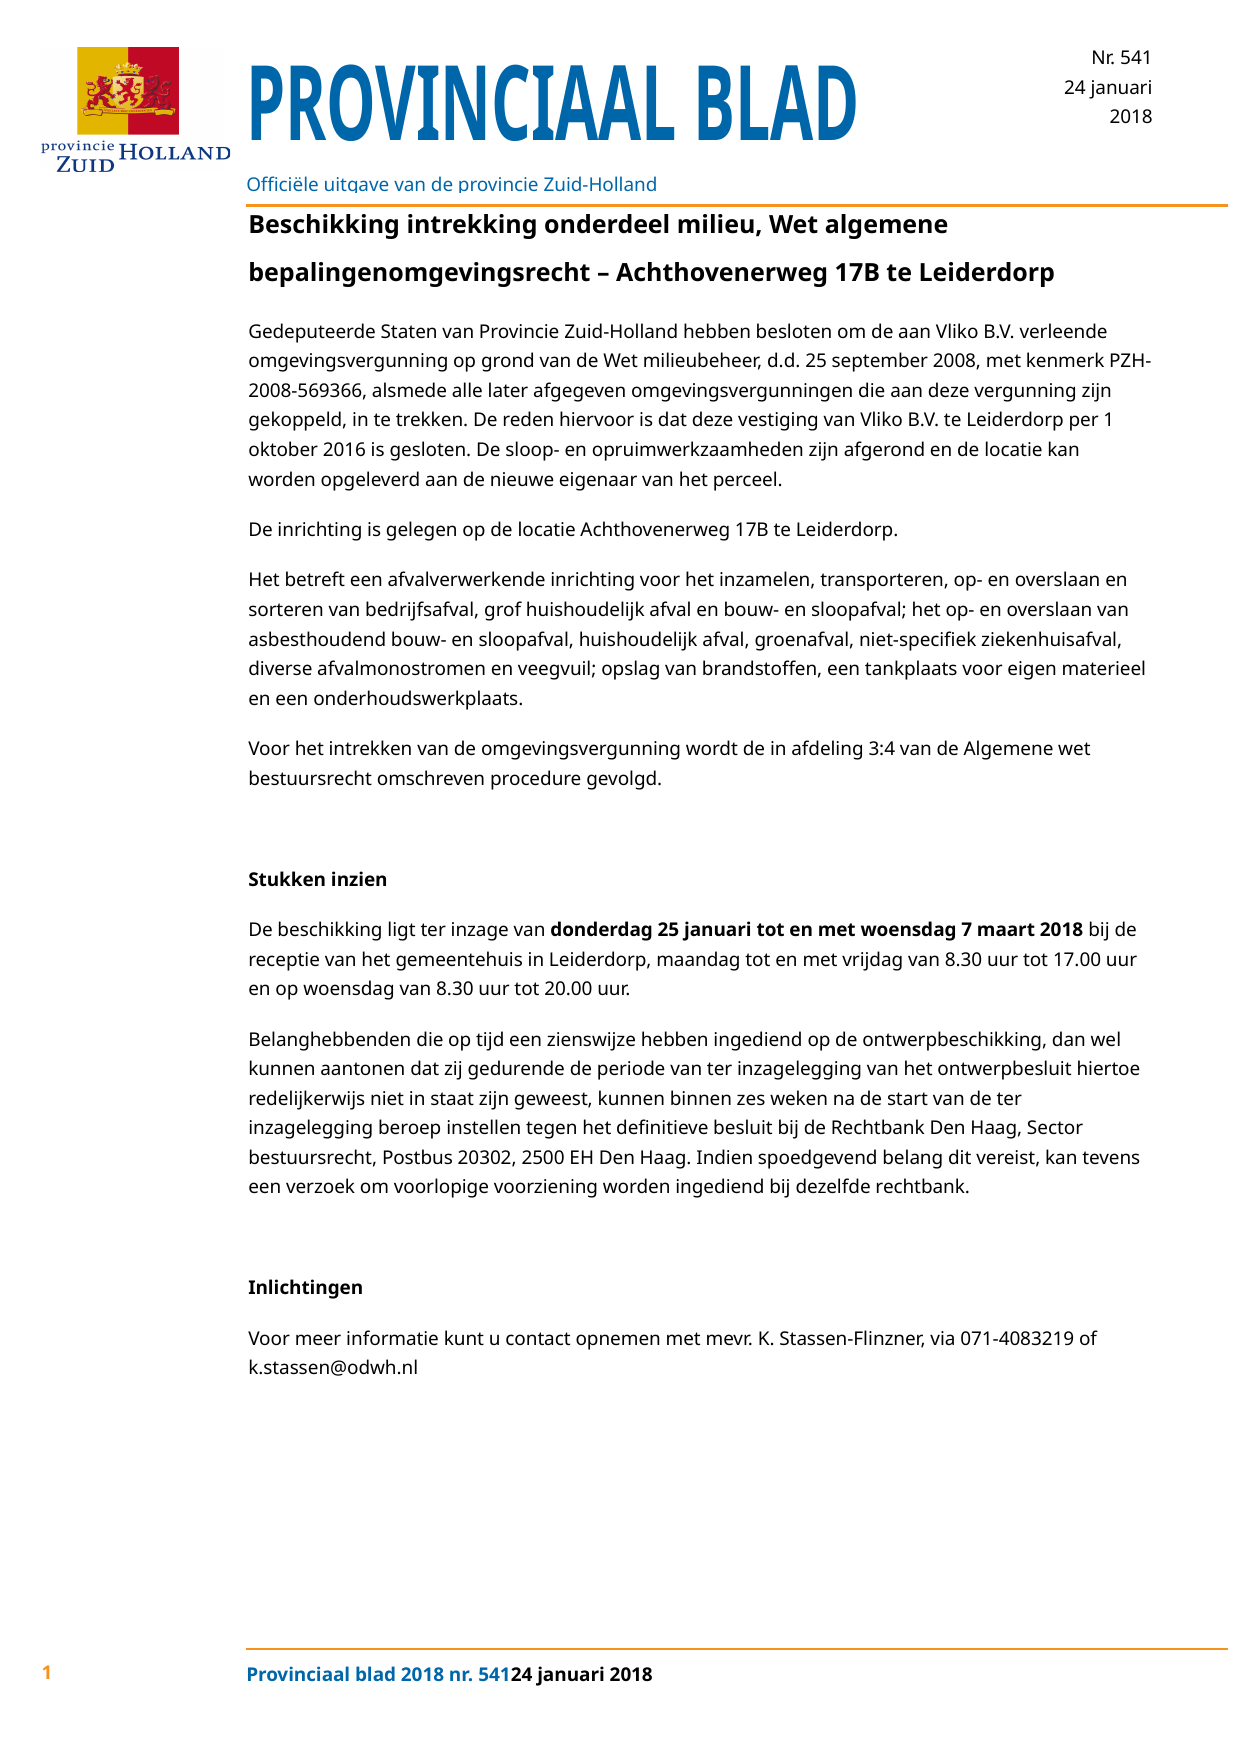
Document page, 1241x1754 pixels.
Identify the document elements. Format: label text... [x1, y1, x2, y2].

text Voor het intrekken van de omgevingsvergunning wordt de in afdeling 3:4 van de Algemene wet bestuursrecht omschreven procedure gevolgd. [248, 735, 1152, 791]
text Gedeputeerde Staten van Provincie Zuid-Holland hebben besloten om de aan Vliko B.V. verleende omgevingsvergunning op grond van de Wet milieubeheer, d.d. 25 september 2008, met kenmerk PZH-2008-569366, alsmede alle later afgegeven omgevingsvergunningen die aan deze vergunning zijn gekoppeld, in te trekken. De reden hiervoor is dat deze vestiging van Vliko B.V. te Leiderdorp per 1 oktober 2016 is gesloten. De sloop- en opruimwerkzaamheden zijn afgerond en de locatie kan worden opgeleverd aan de nieuwe eigenaar van het perceel. [248, 318, 1152, 492]
picture [41, 47, 231, 172]
text Voor meer informatie kunt u contact opnemen met mevr. K. Stassen-Flinzner, via 071-4083219 of k.stassen@odwh.nl [248, 1325, 1152, 1380]
text Het betreft een afvalverwerkende inrichting voor het inzamelen, transporteren, op- en overslaan en sorteren van bedrijfsafval, grof huishoudelijk afval en bouw- en sloopafval; het op- en overslaan van asbesthoudend bouw- en sloopafval, huishoudelijk afval, groenafval, niet-specifiek ziekenhuisafval, diverse afvalmonostromen en veegvuil; opslag van brandstoffen, een tankplaats voor eigen materieel en een onderhoudswerkplaats. [248, 567, 1152, 711]
text De inrichting is gelegen op de locatie Achthovenerweg 17B te Leiderdorp. [248, 516, 1152, 542]
text De beschikking ligt ter inzage van donderdag 25 januari tot en met woensdag 7 maart 2018 bij de receptie van het gemeentehuis in Leiderdorp, maandag tot en met vrijdag van 8.30 uur tot 17.00 uur en op woensdag van 8.30 uur tot 20.00 uur. [248, 916, 1152, 1001]
text Belanghebbenden die op tijd een zienswijze hebben ingediend op de ontwerpbeschikking, dan wel kunnen aantonen dat zij gedurende de periode van ter inzagelegging van het ontwerpbesluit hiertoe redelijkerwijs niet in staat zijn geweest, kunnen binnen zes weken na de start van de ter inzagelegging beroep instellen tegen het definitieve besluit bij de Rechtbank Den Haag, Sector bestuursrecht, Postbus 20302, 2500 EH Den Haag. Indien spoedgevend belang dit vereist, kan tevens een verzoek om voorlopige voorziening worden ingediend bij dezelfde rechtbank. [248, 1026, 1152, 1199]
text Beschikking intrekking onderdeel milieu, Wet algemene bepalingenomgevingsrecht – Achthovenerweg 17B te Leiderdorp [248, 207, 1152, 288]
text Stukken inzien [248, 866, 1152, 892]
text Inlichtingen [248, 1274, 1152, 1300]
